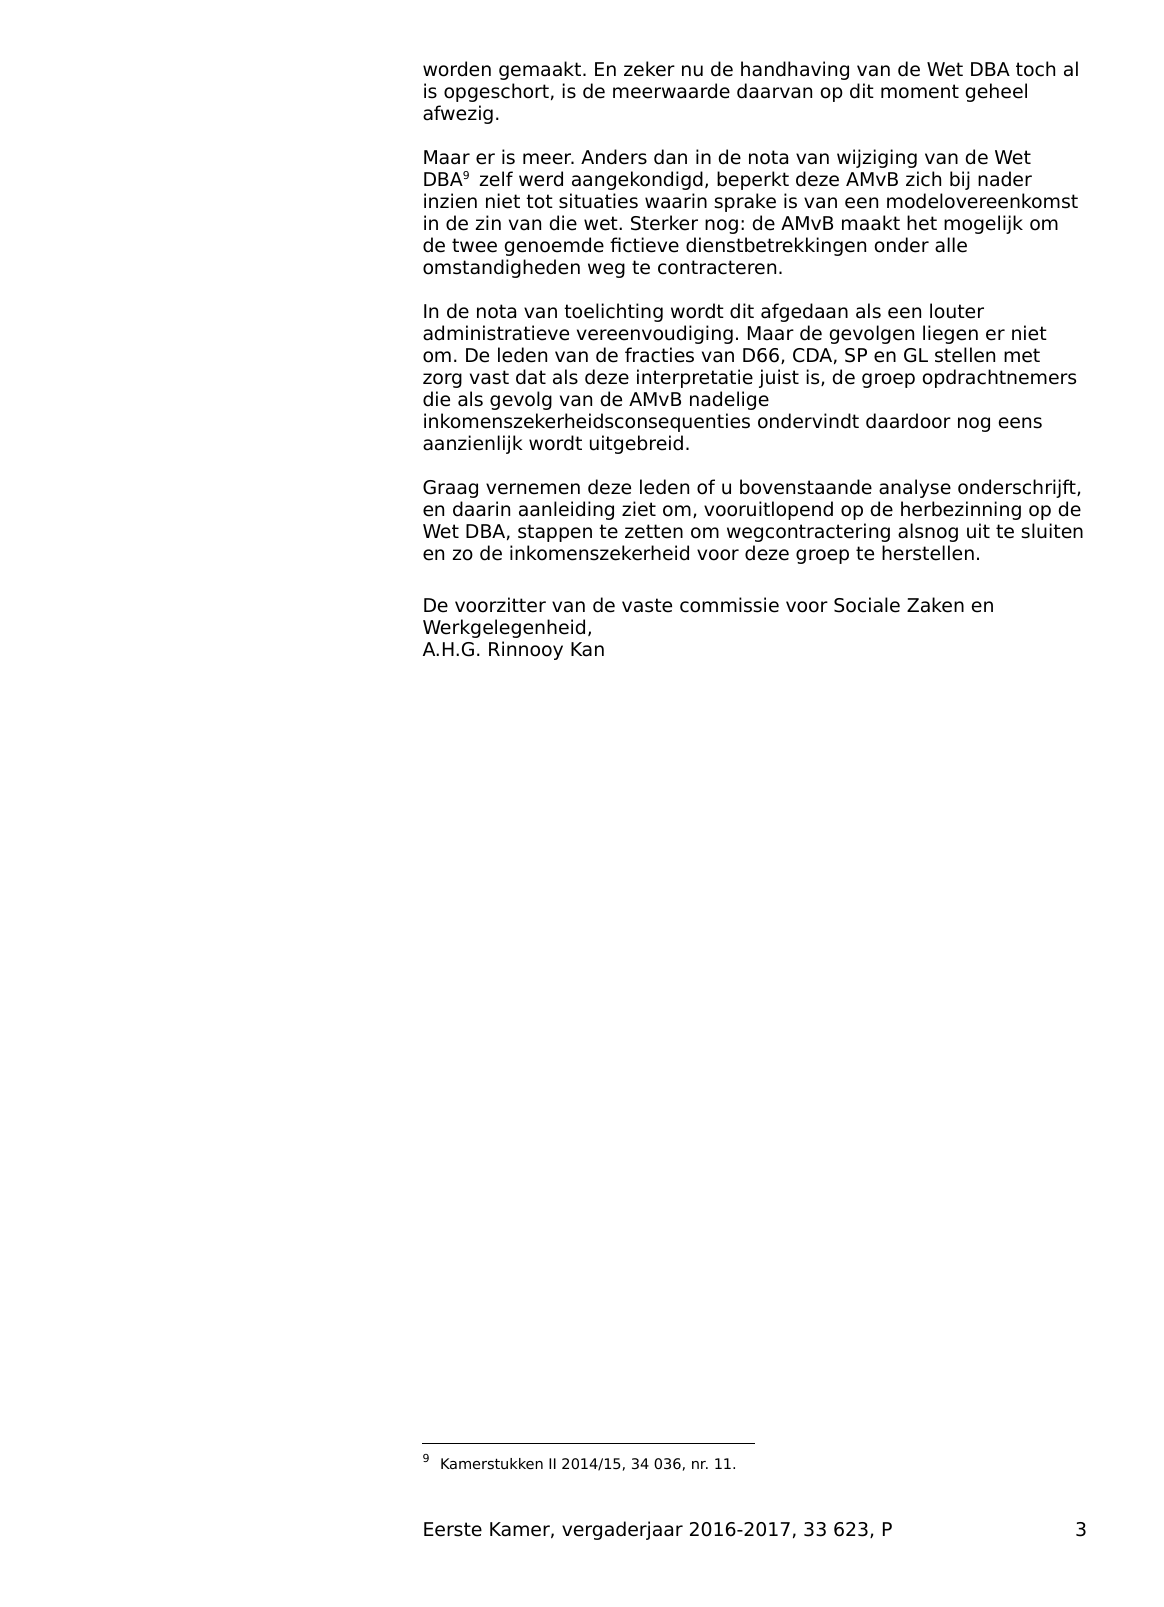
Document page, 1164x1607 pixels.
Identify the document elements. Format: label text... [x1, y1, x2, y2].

text In de nota van toelichting wordt dit afgedaan als een louter administratieve vereenvoudiging. Maar de gevolgen liegen er niet om. De leden van de fracties van D66, CDA, SP en GL stellen met zorg vast dat als deze interpretatie juist is, de groep opdrachtnemers die als gevolg van de AMvB nadelige inkomenszekerheidsconsequenties ondervindt daardoor nog eens aanzienlijk wordt uitgebreid. [422, 301, 1087, 455]
text Kamerstukken II 2014/15, 34 036, nr. 11. [422, 1452, 1087, 1474]
text worden gemaakt. En zeker nu de handhaving van de Wet DBA toch al is opgeschort, is de meerwaarde daarvan op dit moment geheel afwezig. [422, 59, 1087, 125]
text Graag vernemen deze leden of u bovenstaande analyse onderschrijft, en daarin aanleiding ziet om, vooruitlopend op de herbezinning op de Wet DBA, stappen te zetten om wegcontractering alsnog uit te sluiten en zo de inkomenszekerheid voor deze groep te herstellen. [422, 477, 1087, 565]
text Maar er is meer. Anders dan in de nota van wijziging van de Wet DBA zelf werd aangekondigd, beperkt deze AMvB zich bij nader inzien niet tot situaties waarin sprake is van een modelovereenkomst in de zin van die wet. Sterker nog: de AMvB maakt het mogelijk om de twee genoemde fictieve dienstbetrekkingen onder alle omstandigheden weg te contracteren. [422, 147, 1087, 279]
text De voorzitter van de vaste commissie voor Sociale Zaken en Werkgelegenheid, A.H.G. Rinnooy Kan [422, 595, 1087, 661]
